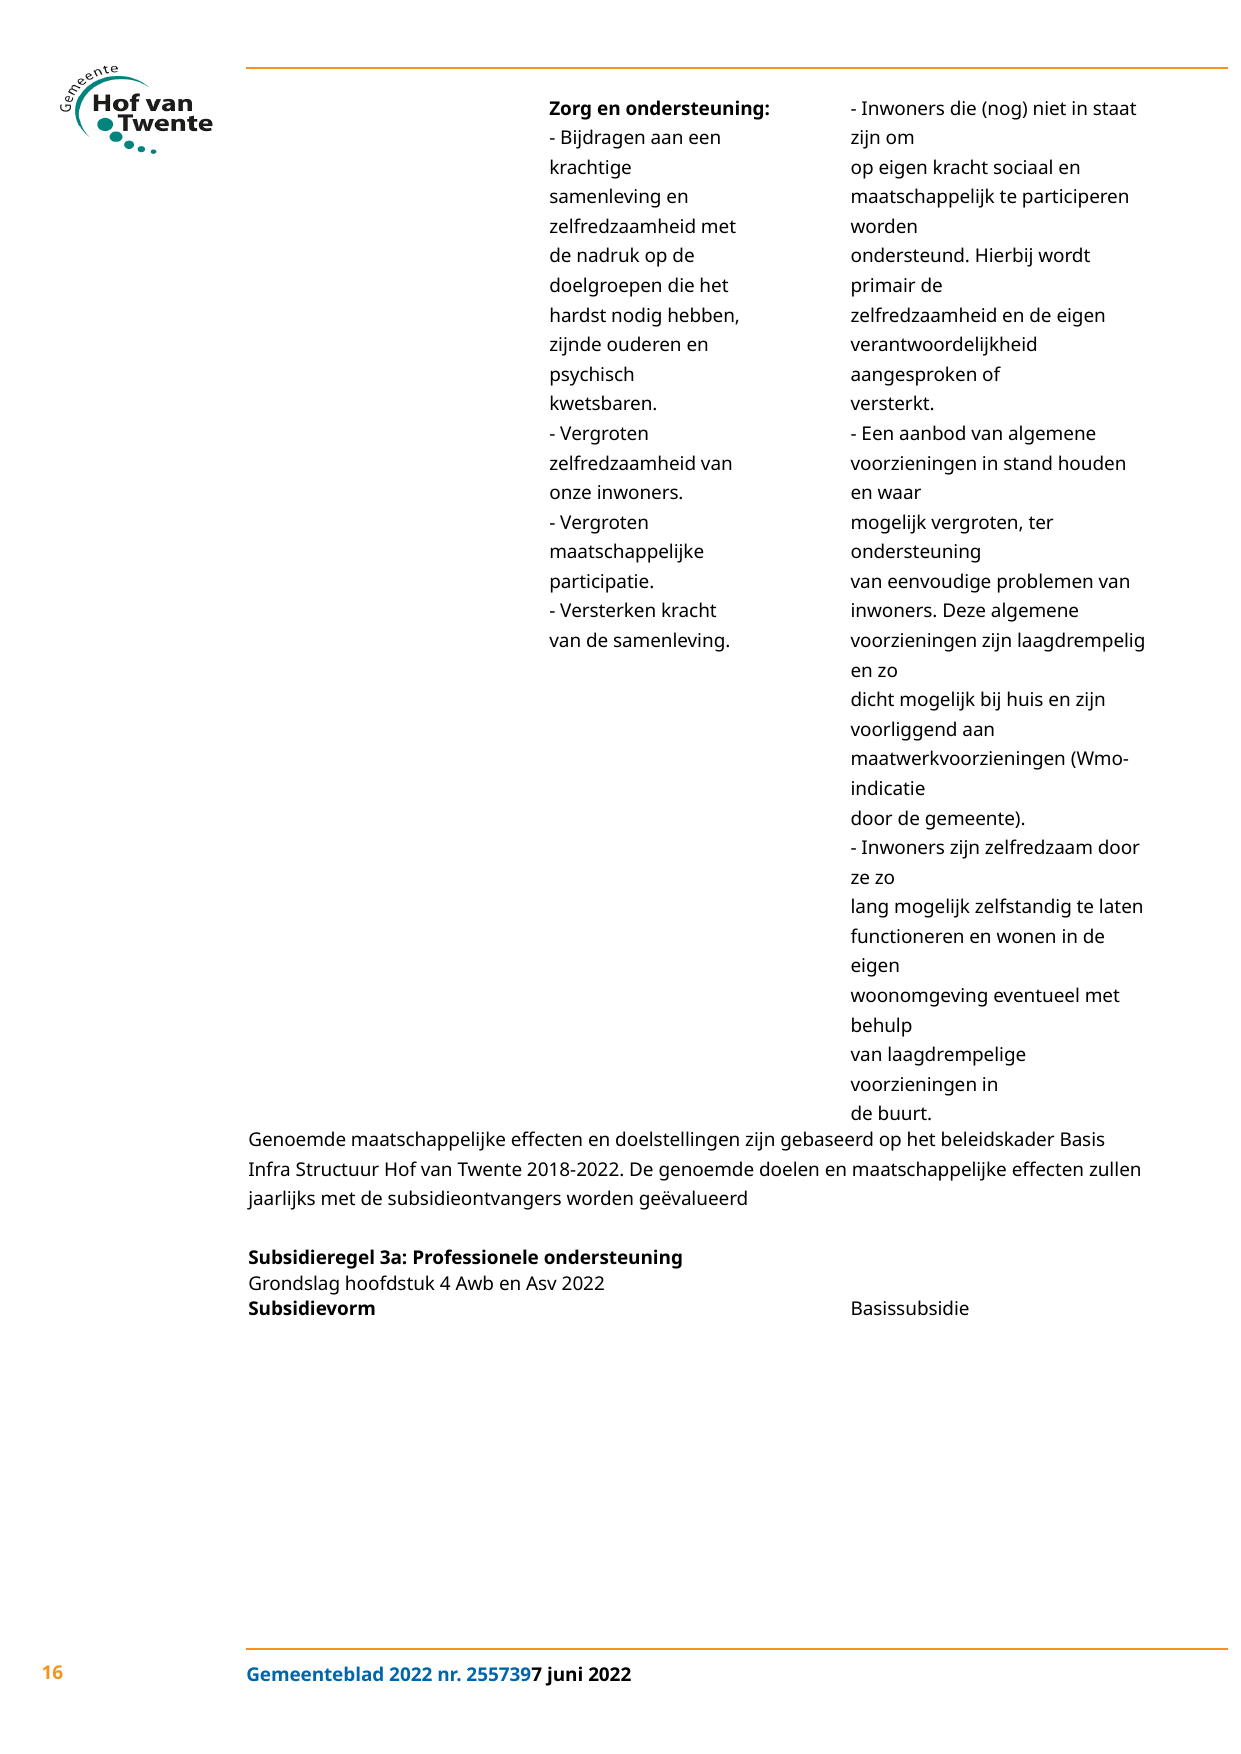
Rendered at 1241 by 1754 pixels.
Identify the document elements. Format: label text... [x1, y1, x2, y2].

table_cell Grondslag hoofdstuk 4 Awb en Asv 2022 [248, 1270, 1152, 1296]
table_cell Zorg en ondersteuning: - Bijdragen aan een krachtige samenleving en zelfredzaamheid met de nadruk op de doelgroepen die het hardst nodig hebben, zijnde ouderen en psychisch kwetsbaren. - Vergroten zelfredzaamheid van onze inwoners. - Vergroten maatschappelijke participatie. - Versterken kracht van de samenleving. [549, 95, 850, 1126]
picture [41, 47, 231, 172]
table_cell Subsidievorm [248, 1296, 549, 1321]
table_cell [248, 95, 549, 1126]
table_cell - Inwoners die (nog) niet in staat zijn om op eigen kracht sociaal en maatschappelijk te participeren worden ondersteund. Hierbij wordt primair de zelfredzaamheid en de eigen verantwoordelijkheid aangesproken of versterkt. - Een aanbod van algemene voorzieningen in stand houden en waar mogelijk vergroten, ter ondersteuning van eenvoudige problemen van inwoners. Deze algemene voorzieningen zijn laagdrempelig en zo dicht mogelijk bij huis en zijn voorliggend aan maatwerkvoorzieningen (Wmo-indicatie door de gemeente). - Inwoners zijn zelfredzaam door ze zo lang mogelijk zelfstandig te laten functioneren en wonen in de eigen woonomgeving eventueel met behulp van laagdrempelige voorzieningen in de buurt. [850, 95, 1152, 1126]
table_header Subsidieregel 3a: Professionele ondersteuning [248, 1244, 1152, 1270]
table_cell Basissubsidie [850, 1296, 1152, 1321]
table_cell [549, 1296, 850, 1321]
table_cell Genoemde maatschappelijke effecten en doelstellingen zijn gebaseerd op het beleidskader Basis Infra Structuur Hof van Twente 2018-2022. De genoemde doelen en maatschappelijke effecten zullen jaarlijks met de subsidieontvangers worden geëvalueerd [248, 1126, 1152, 1211]
